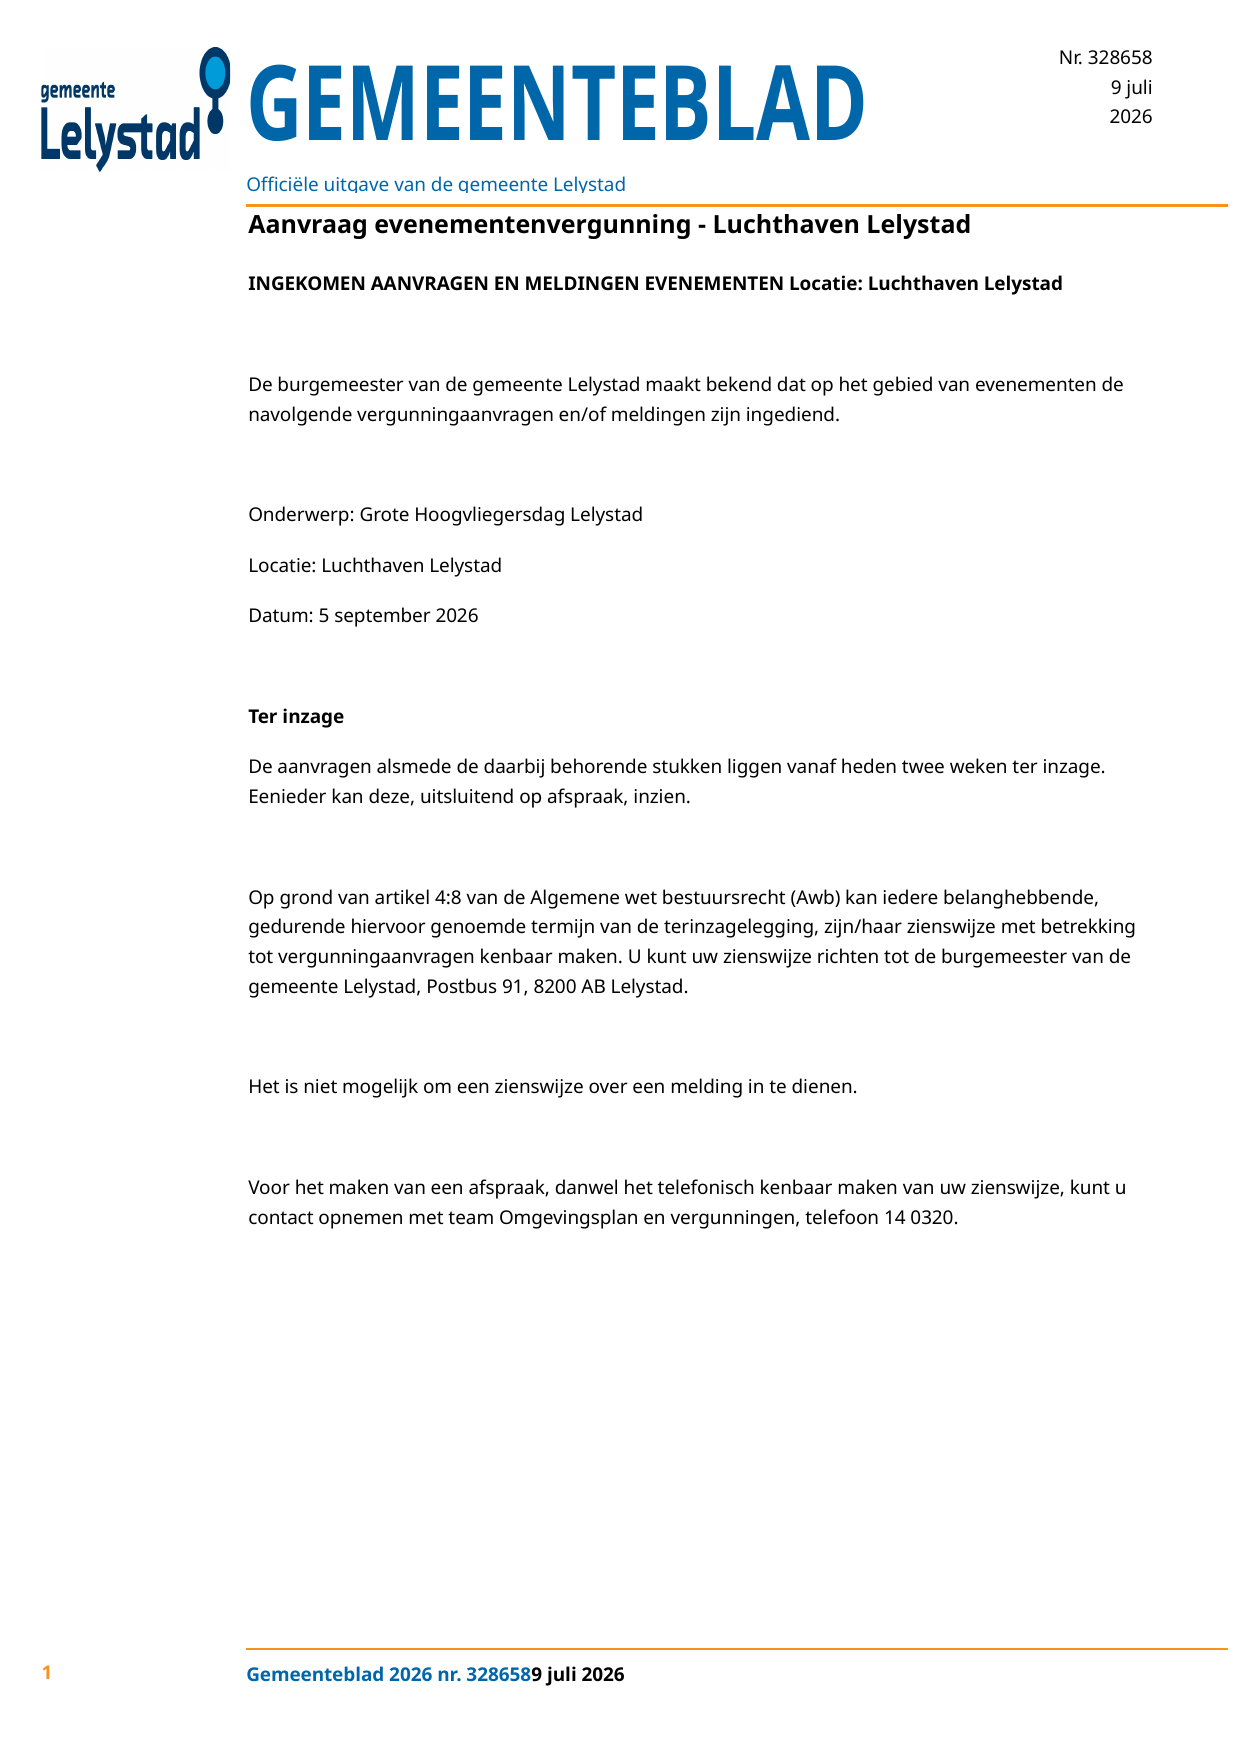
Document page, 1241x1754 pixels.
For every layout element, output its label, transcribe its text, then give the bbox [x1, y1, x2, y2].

text Locatie: Luchthaven Lelystad [248, 552, 1152, 578]
text De aanvragen alsmede de daarbij behorende stukken liggen vanaf heden twee weken ter inzage. Eenieder kan deze, uitsluitend op afspraak, inzien. [248, 754, 1152, 809]
text Datum: 5 september 2026 [248, 602, 1152, 628]
text Voor het maken van een afspraak, danwel het telefonisch kenbaar maken van uw zienswijze, kunt u contact opnemen met team Omgevingsplan en vergunningen, telefoon 14 0320. [248, 1174, 1152, 1230]
text Aanvraag evenementenvergunning - Luchthaven Lelystad [248, 207, 1152, 241]
text Op grond van artikel 4:8 van de Algemene wet bestuursrecht (Awb) kan iedere belanghebbende, gedurende hiervoor genoemde termijn van de terinzagelegging, zijn/haar zienswijze met betrekking tot vergunningaanvragen kenbaar maken. U kunt uw zienswijze richten tot de burgemeester van de gemeente Lelystad, Postbus 91, 8200 AB Lelystad. [248, 884, 1152, 998]
text Ter inzage [248, 703, 1152, 729]
text De burgemeester van de gemeente Lelystad maakt bekend dat op het gebied van evenementen de navolgende vergunningaanvragen en/of meldingen zijn ingediend. [248, 371, 1152, 426]
text Onderwerp: Grote Hoogvliegersdag Lelystad [248, 502, 1152, 527]
text Het is niet mogelijk om een zienswijze over een melding in te dienen. [248, 1074, 1152, 1099]
picture [41, 47, 231, 172]
text INGEKOMEN AANVRAGEN EN MELDINGEN EVENEMENTEN Locatie: Luchthaven Lelystad [248, 270, 1152, 296]
